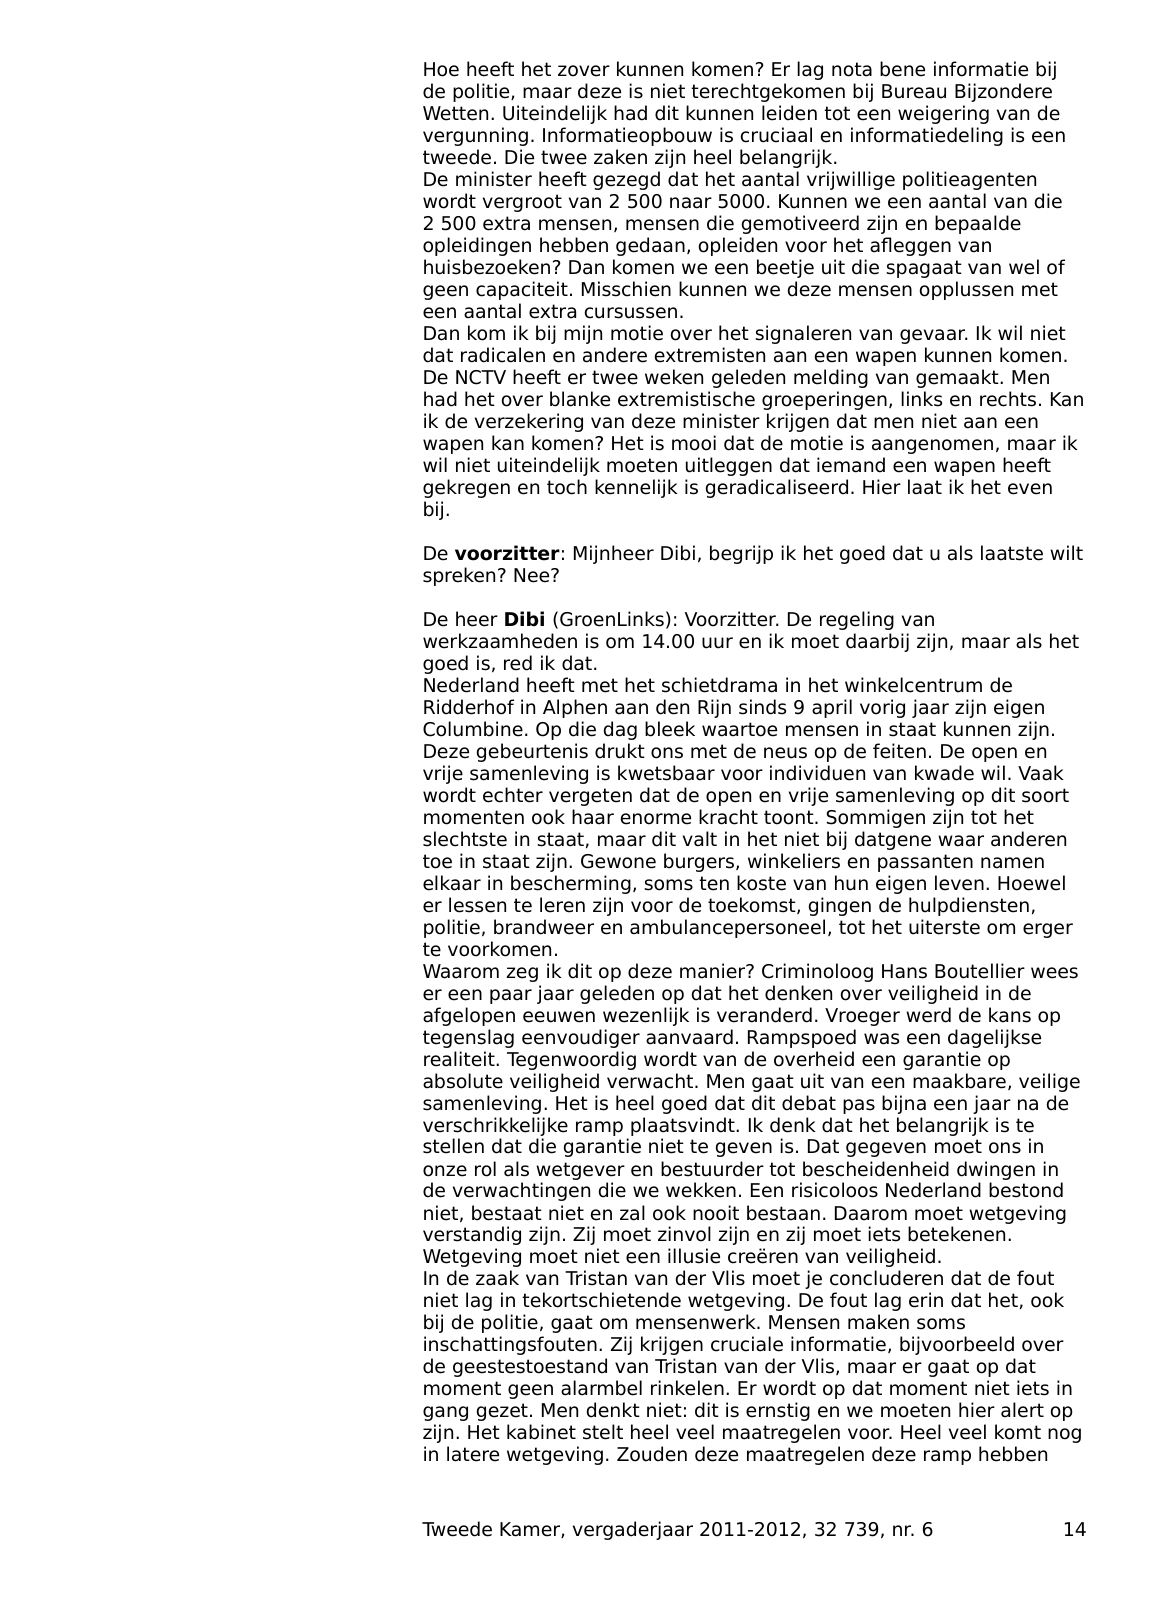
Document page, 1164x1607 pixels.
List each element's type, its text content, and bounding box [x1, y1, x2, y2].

text Waarom zeg ik dit op deze manier? Criminoloog Hans Boutellier wees er een paar jaar geleden op dat het denken over veiligheid in de afgelopen eeuwen wezenlijk is veranderd. Vroeger werd de kans op tegenslag eenvoudiger aanvaard. Rampspoed was een dagelijkse realiteit. Tegenwoordig wordt van de overheid een garantie op absolute veiligheid verwacht. Men gaat uit van een maakbare, veilige samenleving. Het is heel goed dat dit debat pas bijna een jaar na de verschrikkelijke ramp plaatsvindt. Ik denk dat het belangrijk is te stellen dat die garantie niet te geven is. Dat gegeven moet ons in onze rol als wetgever en bestuurder tot bescheidenheid dwingen in de verwachtingen die we wekken. Een risicoloos Nederland bestond niet, bestaat niet en zal ook nooit bestaan. Daarom moet wetgeving verstandig zijn. Zij moet zinvol zijn en zij moet iets betekenen. Wetgeving moet niet een illusie creëren van veiligheid. [422, 961, 1087, 1268]
text De heer Dibi (GroenLinks): Voorzitter. De regeling van werkzaamheden is om 14.00 uur en ik moet daarbij zijn, maar als het goed is, red ik dat. [422, 609, 1087, 675]
text Nederland heeft met het schietdrama in het winkelcentrum de Ridderhof in Alphen aan den Rijn sinds 9 april vorig jaar zijn eigen Columbine. Op die dag bleek waartoe mensen in staat kunnen zijn. Deze gebeurtenis drukt ons met de neus op de feiten. De open en vrije samenleving is kwetsbaar voor individuen van kwade wil. Vaak wordt echter vergeten dat de open en vrije samenleving op dit soort momenten ook haar enorme kracht toont. Sommigen zijn tot het slechtste in staat, maar dit valt in het niet bij datgene waar anderen toe in staat zijn. Gewone burgers, winkeliers en passanten namen elkaar in bescherming, soms ten koste van hun eigen leven. Hoewel er lessen te leren zijn voor de toekomst, gingen de hulpdiensten, politie, brandweer en ambulancepersoneel, tot het uiterste om erger te voorkomen. [422, 675, 1087, 961]
text In de zaak van Tristan van der Vlis moet je concluderen dat de fout niet lag in tekortschietende wetgeving. De fout lag erin dat het, ook bij de politie, gaat om mensenwerk. Mensen maken soms inschattingsfouten. Zij krijgen cruciale informatie, bijvoorbeeld over de geestestoestand van Tristan van der Vlis, maar er gaat op dat moment geen alarmbel rinkelen. Er wordt op dat moment niet iets in gang gezet. Men denkt niet: dit is ernstig en we moeten hier alert op zijn. Het kabinet stelt heel veel maatregelen voor. Heel veel komt nog in latere wetgeving. Zouden deze maatregelen deze ramp hebben [422, 1268, 1087, 1466]
text De minister heeft gezegd dat het aantal vrijwillige politieagenten wordt vergroot van 2 500 naar 5000. Kunnen we een aantal van die 2 500 extra mensen, mensen die gemotiveerd zijn en bepaalde opleidingen hebben gedaan, opleiden voor het afleggen van huisbezoeken? Dan komen we een beetje uit die spagaat van wel of geen capaciteit. Misschien kunnen we deze mensen opplussen met een aantal extra cursussen. [422, 169, 1087, 323]
text Hoe heeft het zover kunnen komen? Er lag nota bene informatie bij de politie, maar deze is niet terechtgekomen bij Bureau Bijzondere Wetten. Uiteindelijk had dit kunnen leiden tot een weigering van de vergunning. Informatieopbouw is cruciaal en informatiedeling is een tweede. Die twee zaken zijn heel belangrijk. [422, 59, 1087, 169]
text Dan kom ik bij mijn motie over het signaleren van gevaar. Ik wil niet dat radicalen en andere extremisten aan een wapen kunnen komen. De NCTV heeft er twee weken geleden melding van gemaakt. Men had het over blanke extremistische groeperingen, links en rechts. Kan ik de verzekering van deze minister krijgen dat men niet aan een wapen kan komen? Het is mooi dat de motie is aangenomen, maar ik wil niet uiteindelijk moeten uitleggen dat iemand een wapen heeft gekregen en toch kennelijk is geradicaliseerd. Hier laat ik het even bij. [422, 323, 1087, 521]
text De voorzitter: Mijnheer Dibi, begrijp ik het goed dat u als laatste wilt spreken? Nee? [422, 543, 1087, 587]
